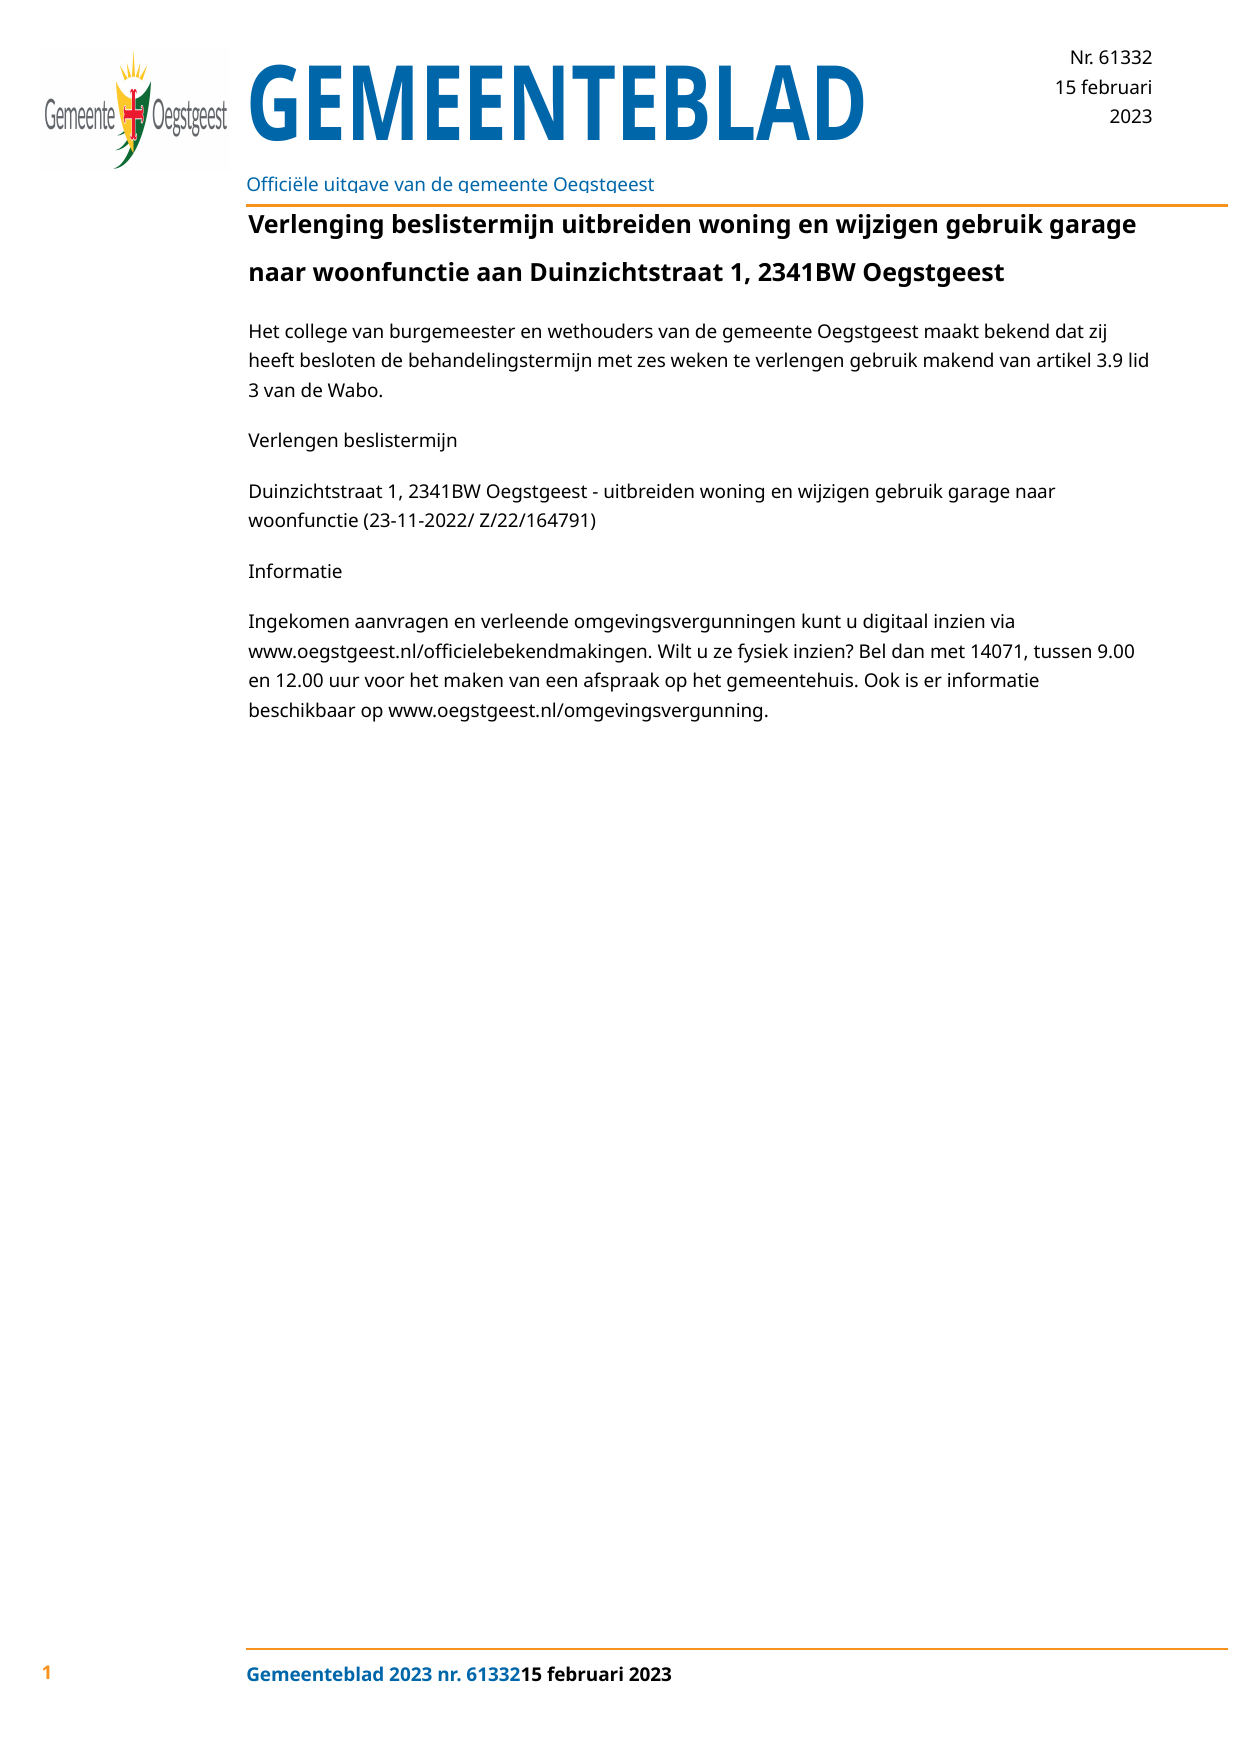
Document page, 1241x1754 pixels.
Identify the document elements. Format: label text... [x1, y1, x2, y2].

text Het college van burgemeester en wethouders van de gemeente Oegstgeest maakt bekend dat zij heeft besloten de behandelingstermijn met zes weken te verlengen gebruik makend van artikel 3.9 lid 3 van de Wabo. [248, 318, 1152, 403]
text Duinzichtstraat 1, 2341BW Oegstgeest - uitbreiden woning en wijzigen gebruik garage naar woonfunctie (23-11-2022/ Z/22/164791) [248, 478, 1152, 533]
text Verlenging beslistermijn uitbreiden woning en wijzigen gebruik garage naar woonfunctie aan Duinzichtstraat 1, 2341BW Oegstgeest [248, 207, 1152, 288]
text Ingekomen aanvragen en verleende omgevingsvergunningen kunt u digitaal inzien via www.oegstgeest.nl/officielebekendmakingen. Wilt u ze fysiek inzien? Bel dan met 14071, tussen 9.00 en 12.00 uur voor het maken van een afspraak op het gemeentehuis. Ook is er informatie beschikbaar op www.oegstgeest.nl/omgevingsvergunning. [248, 608, 1152, 723]
text Verlengen beslistermijn [248, 427, 1152, 453]
picture [41, 47, 231, 172]
text Informatie [248, 558, 1152, 584]
